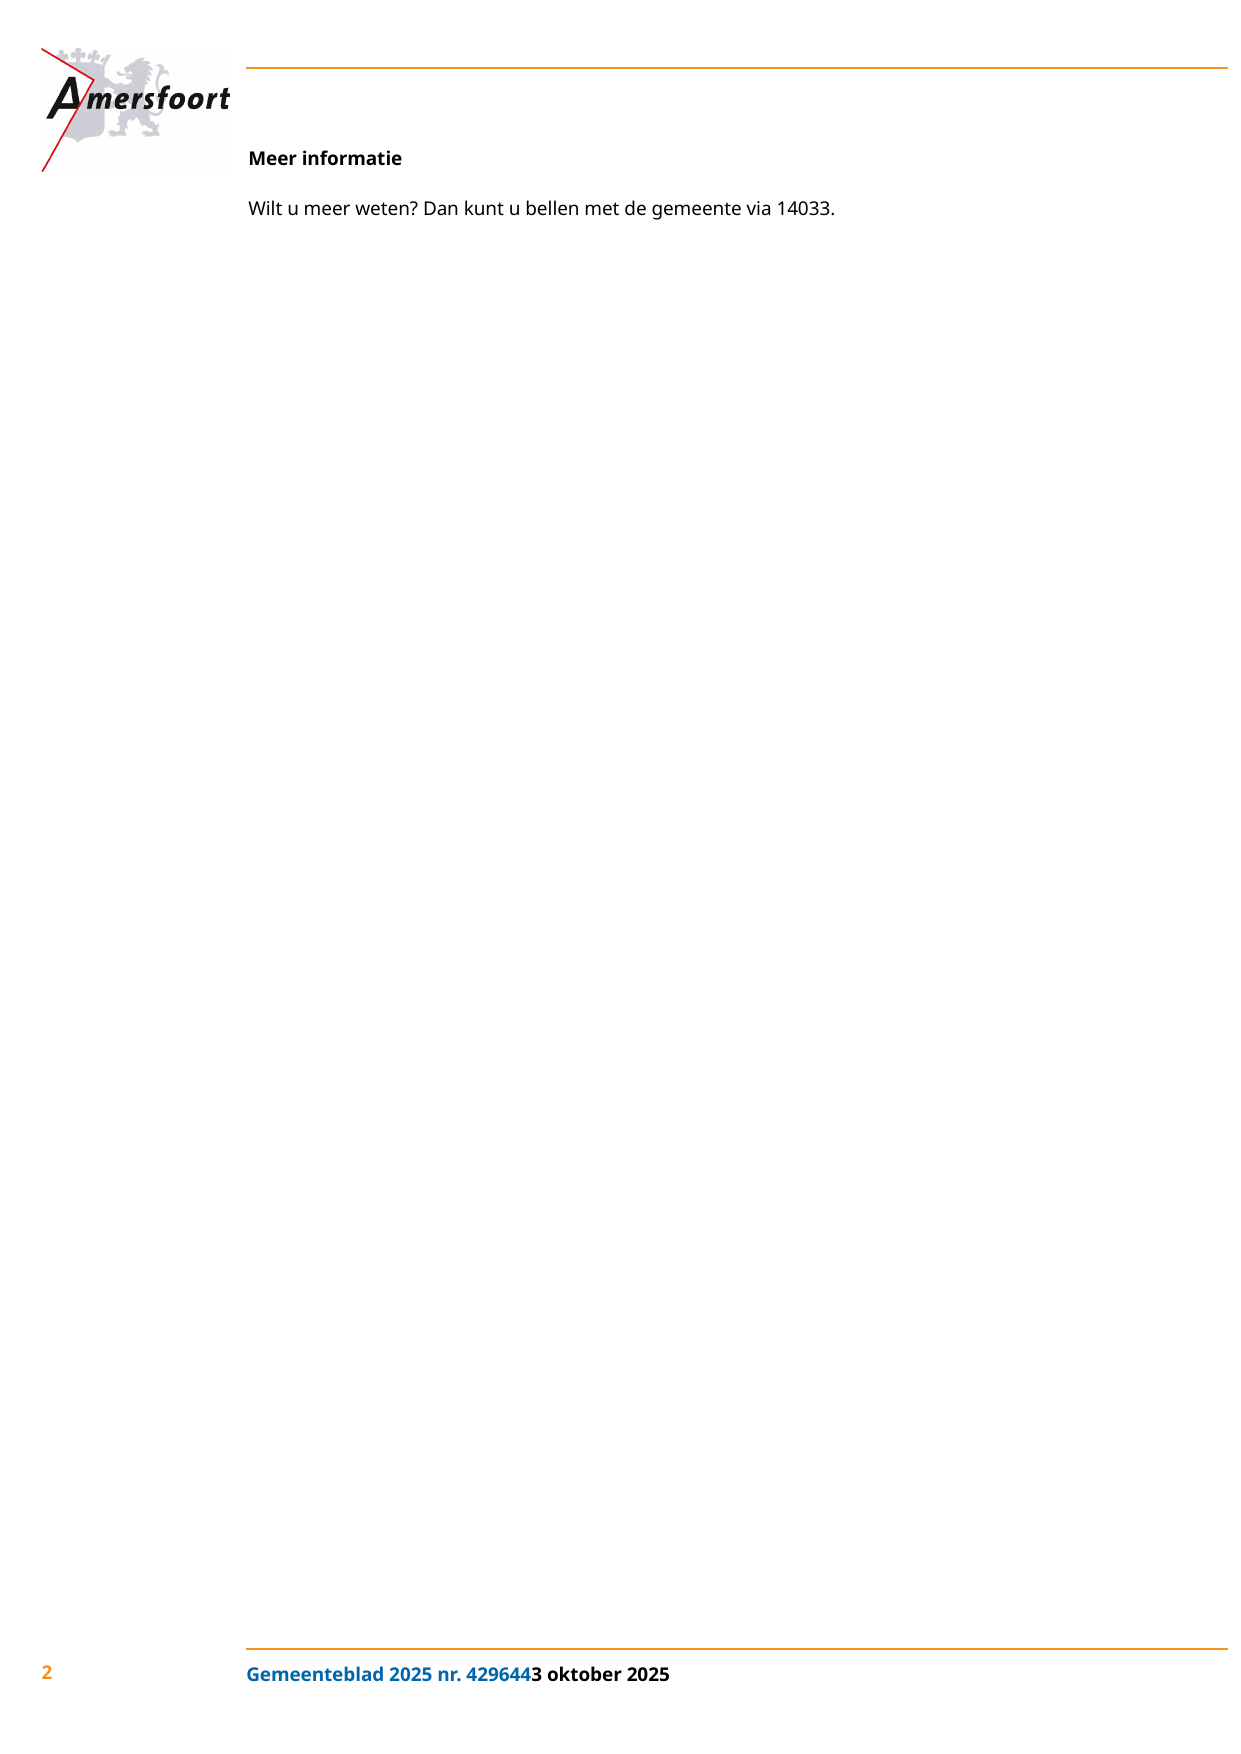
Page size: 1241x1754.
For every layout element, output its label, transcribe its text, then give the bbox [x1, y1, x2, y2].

text Wilt u meer weten? Dan kunt u bellen met de gemeente via 14033. [248, 196, 1152, 221]
picture [41, 47, 231, 172]
text Meer informatie [248, 145, 1152, 171]
